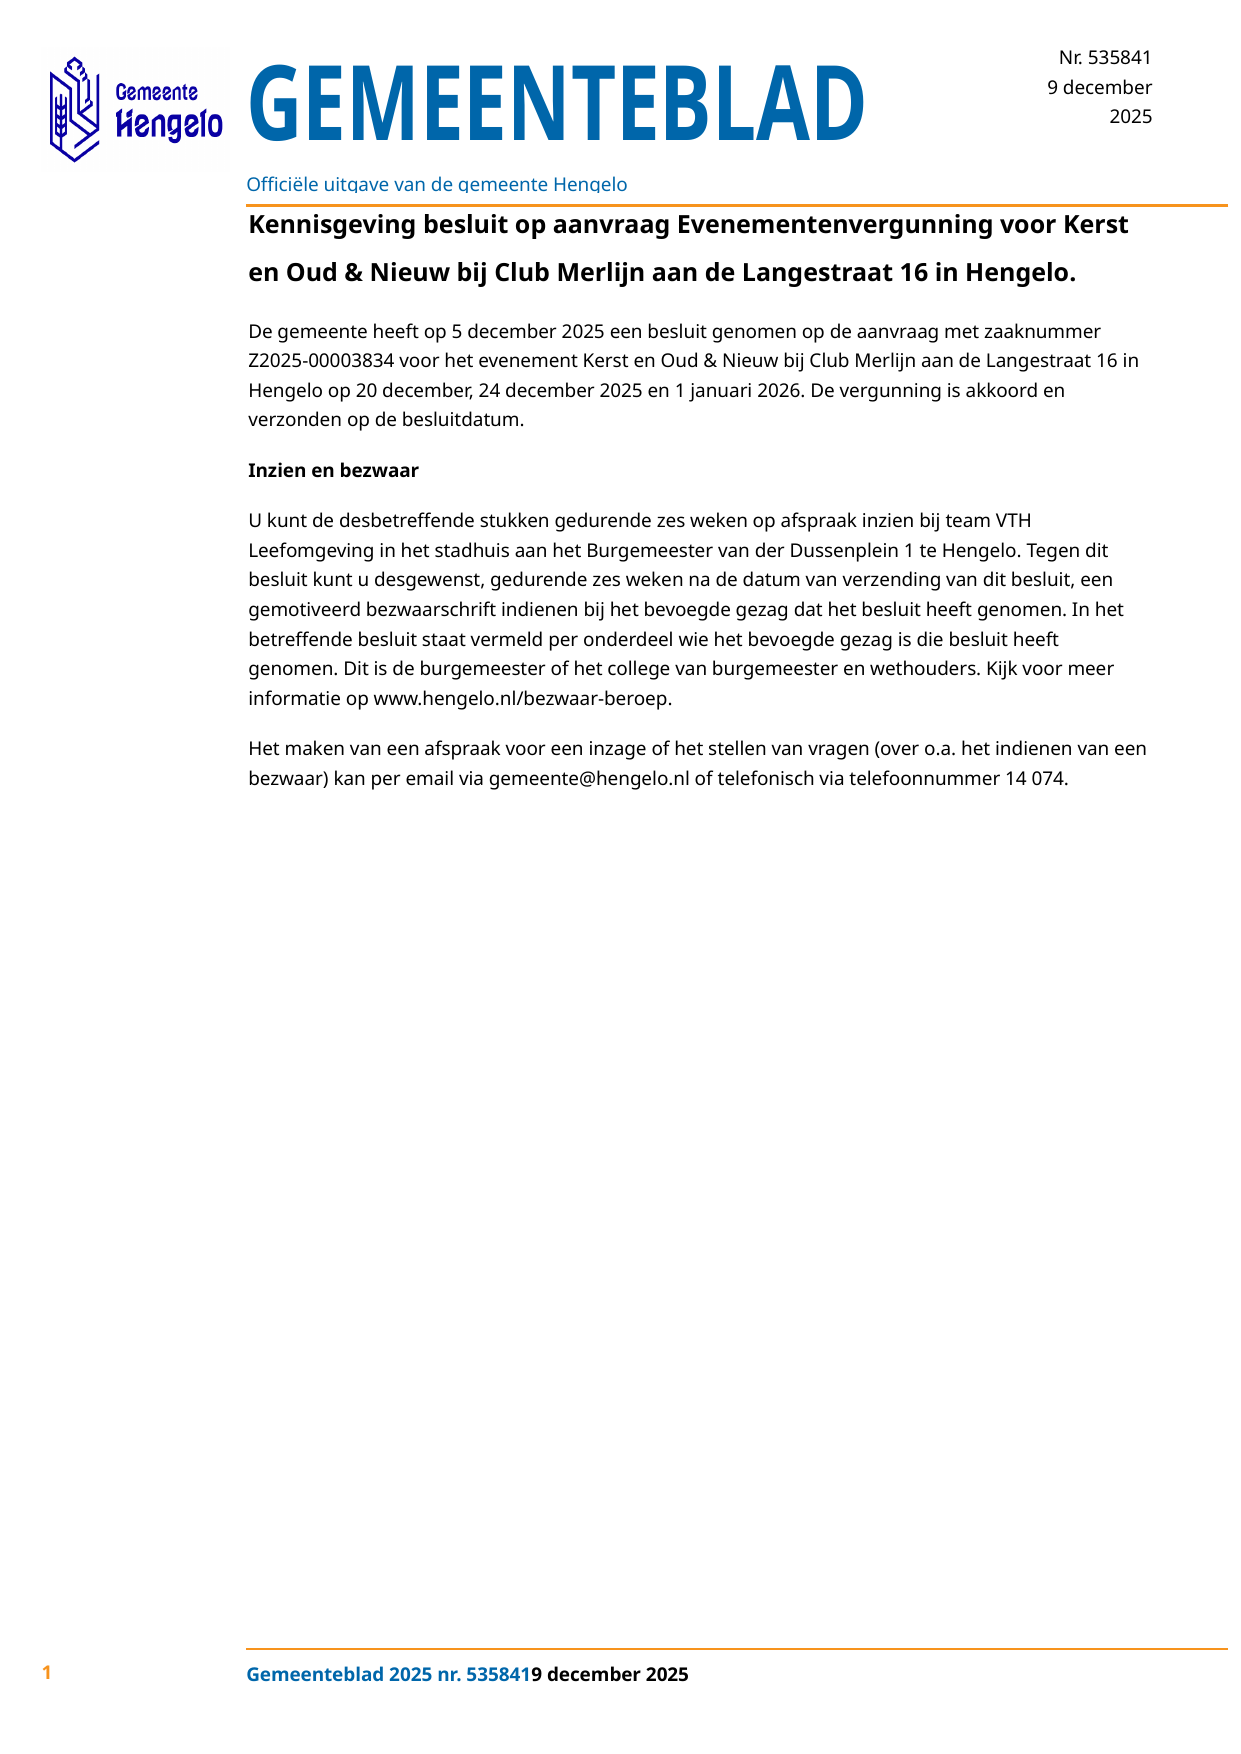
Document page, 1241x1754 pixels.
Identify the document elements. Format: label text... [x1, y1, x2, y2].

text U kunt de desbetreffende stukken gedurende zes weken op afspraak inzien bij team VTH Leefomgeving in het stadhuis aan het Burgemeester van der Dussenplein 1 te Hengelo. Tegen dit besluit kunt u desgewenst, gedurende zes weken na de datum van verzending van dit besluit, een gemotiveerd bezwaarschrift indienen bij het bevoegde gezag dat het besluit heeft genomen. In het betreffende besluit staat vermeld per onderdeel wie het bevoegde gezag is die besluit heeft genomen. Dit is de burgemeester of het college van burgemeester en wethouders. Kijk voor meer informatie op www.hengelo.nl/bezwaar-beroep. [248, 507, 1152, 711]
text Kennisgeving besluit op aanvraag Evenementenvergunning voor Kerst en Oud & Nieuw bij Club Merlijn aan de Langestraat 16 in Hengelo. [248, 207, 1152, 288]
text Inzien en bezwaar [248, 457, 1152, 483]
text Het maken van een afspraak voor een inzage of het stellen van vragen (over o.a. het indienen van een bezwaar) kan per email via gemeente@hengelo.nl of telefonisch via telefoonnummer 14 074. [248, 735, 1152, 791]
text De gemeente heeft op 5 december 2025 een besluit genomen op de aanvraag met zaaknummer Z2025-00003834 voor het evenement Kerst en Oud & Nieuw bij Club Merlijn aan de Langestraat 16 in Hengelo op 20 december, 24 december 2025 en 1 januari 2026. De vergunning is akkoord en verzonden op de besluitdatum. [248, 318, 1152, 432]
picture [41, 47, 231, 172]
